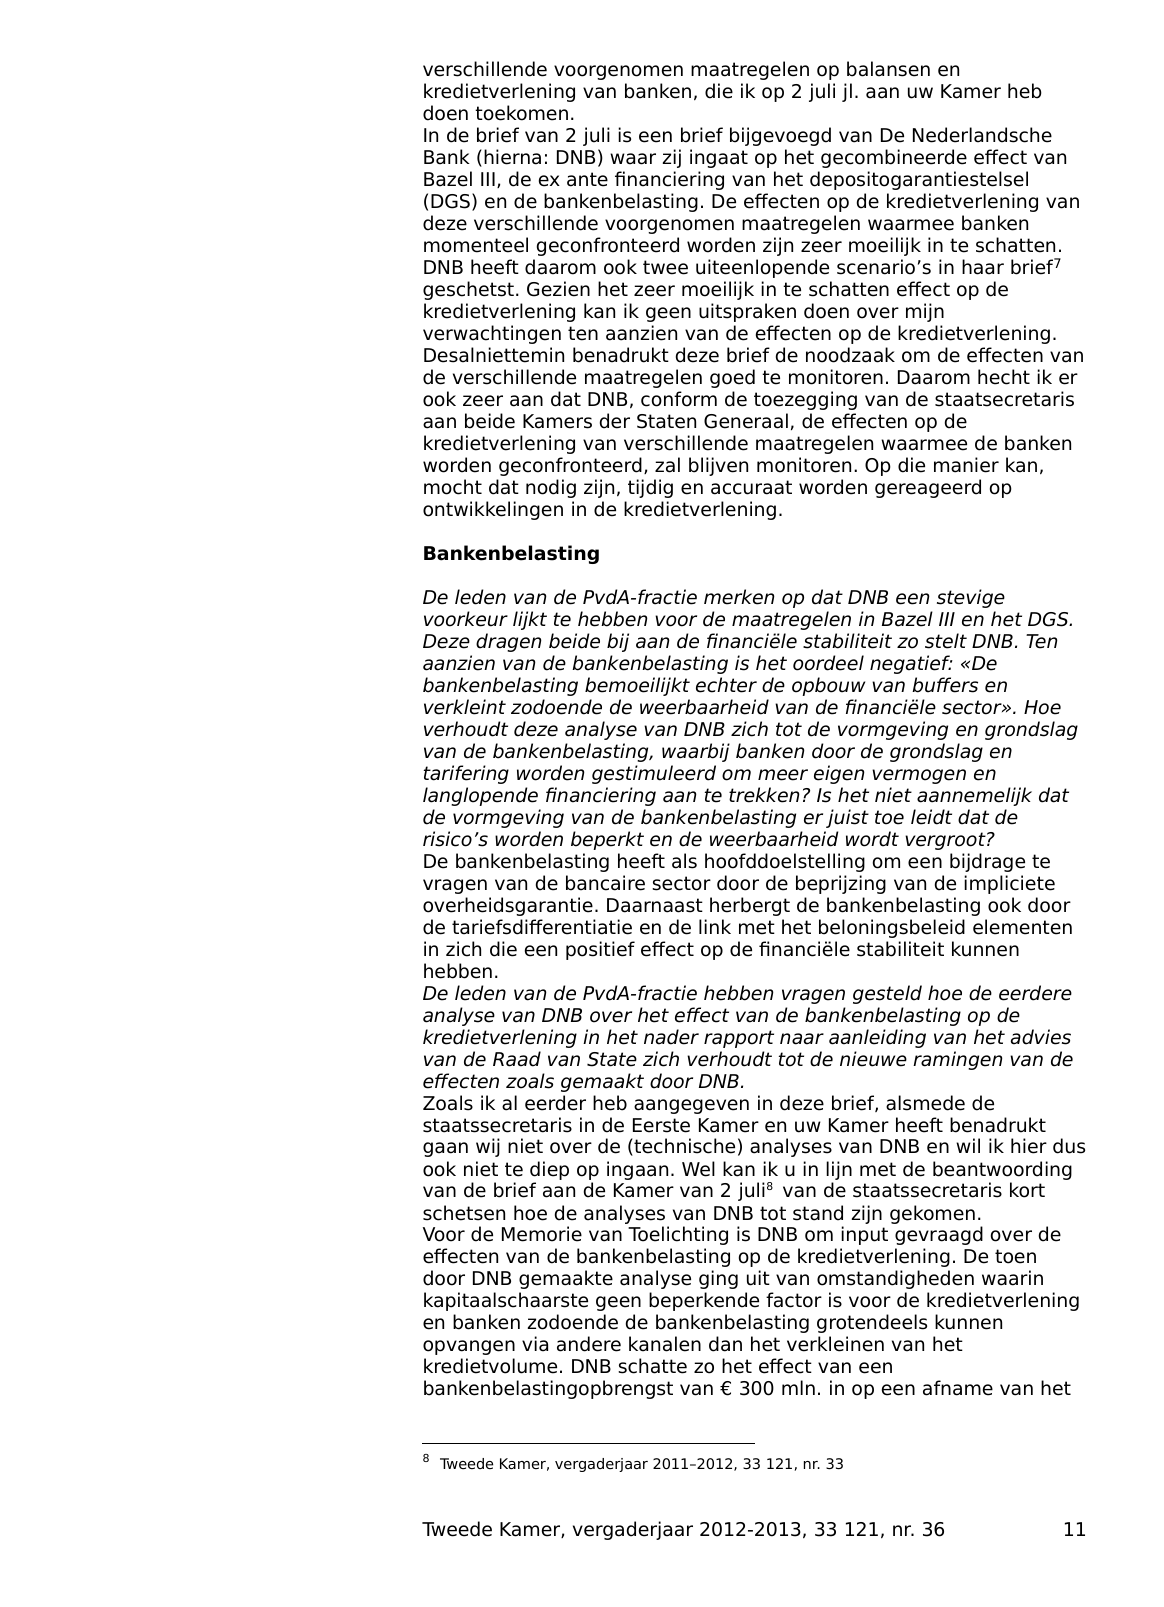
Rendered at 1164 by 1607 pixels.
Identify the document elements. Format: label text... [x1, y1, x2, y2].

text Voor de Memorie van Toelichting is DNB om input gevraagd over de effecten van de bankenbelasting op de kredietverlening. De toen door DNB gemaakte analyse ging uit van omstandigheden waarin kapitaalschaarste geen beperkende factor is voor de kredietverlening en banken zodoende de bankenbelasting grotendeels kunnen opvangen via andere kanalen dan het verkleinen van het kredietvolume. DNB schatte zo het effect van een bankenbelastingopbrengst van € 300 mln. in op een afname van het [422, 1224, 1087, 1400]
text Zoals ik al eerder heb aangegeven in deze brief, alsmede de staatssecretaris in de Eerste Kamer en uw Kamer heeft benadrukt gaan wij niet over de (technische) analyses van DNB en wil ik hier dus ook niet te diep op ingaan. Wel kan ik u in lijn met de beantwoording van de brief aan de Kamer van 2 juli van de staatssecretaris kort schetsen hoe de analyses van DNB tot stand zijn gekomen. [422, 1092, 1087, 1224]
text In de brief van 2 juli is een brief bijgevoegd van De Nederlandsche Bank (hierna: DNB) waar zij ingaat op het gecombineerde effect van Bazel III, de ex ante financiering van het depositogarantiestelsel (DGS) en de bankenbelasting. De effecten op de kredietverlening van deze verschillende voorgenomen maatregelen waarmee banken momenteel geconfronteerd worden zijn zeer moeilijk in te schatten. DNB heeft daarom ook twee uiteenlopende scenario’s in haar brief7 geschetst. Gezien het zeer moeilijk in te schatten effect op de kredietverlening kan ik geen uitspraken doen over mijn verwachtingen ten aanzien van de effecten op de kredietverlening. [422, 125, 1087, 345]
text Tweede Kamer, vergaderjaar 2011–2012, 33 121, nr. 33 [422, 1452, 1087, 1474]
text De bankenbelasting heeft als hoofddoelstelling om een bijdrage te vragen van de bancaire sector door de beprijzing van de impliciete overheidsgarantie. Daarnaast herbergt de bankenbelasting ook door de tariefsdifferentiatie en de link met het beloningsbeleid elementen in zich die een positief effect op de financiële stabiliteit kunnen hebben. [422, 851, 1087, 983]
subtitle Bankenbelasting [422, 543, 1087, 565]
text De leden van de PvdA-fractie hebben vragen gesteld hoe de eerdere analyse van DNB over het effect van de bankenbelasting op de kredietverlening in het nader rapport naar aanleiding van het advies van de Raad van State zich verhoudt tot de nieuwe ramingen van de effecten zoals gemaakt door DNB. [422, 983, 1087, 1092]
text Desalniettemin benadrukt deze brief de noodzaak om de effecten van de verschillende maatregelen goed te monitoren. Daarom hecht ik er ook zeer aan dat DNB, conform de toezegging van de staatsecretaris aan beide Kamers der Staten Generaal, de effecten op de kredietverlening van verschillende maatregelen waarmee de banken worden geconfronteerd, zal blijven monitoren. Op die manier kan, mocht dat nodig zijn, tijdig en accuraat worden gereageerd op ontwikkelingen in de kredietverlening. [422, 345, 1087, 521]
text verschillende voorgenomen maatregelen op balansen en kredietverlening van banken, die ik op 2 juli jl. aan uw Kamer heb doen toekomen. [422, 59, 1087, 125]
text De leden van de PvdA-fractie merken op dat DNB een stevige voorkeur lijkt te hebben voor de maatregelen in Bazel III en het DGS. Deze dragen beide bij aan de financiële stabiliteit zo stelt DNB. Ten aanzien van de bankenbelasting is het oordeel negatief: «De bankenbelasting bemoeilijkt echter de opbouw van buffers en verkleint zodoende de weerbaarheid van de financiële sector». Hoe verhoudt deze analyse van DNB zich tot de vormgeving en grondslag van de bankenbelasting, waarbij banken door de grondslag en tarifering worden gestimuleerd om meer eigen vermogen en langlopende financiering aan te trekken? Is het niet aannemelijk dat de vormgeving van de bankenbelasting er juist toe leidt dat de risico’s worden beperkt en de weerbaarheid wordt vergroot? [422, 587, 1087, 851]
